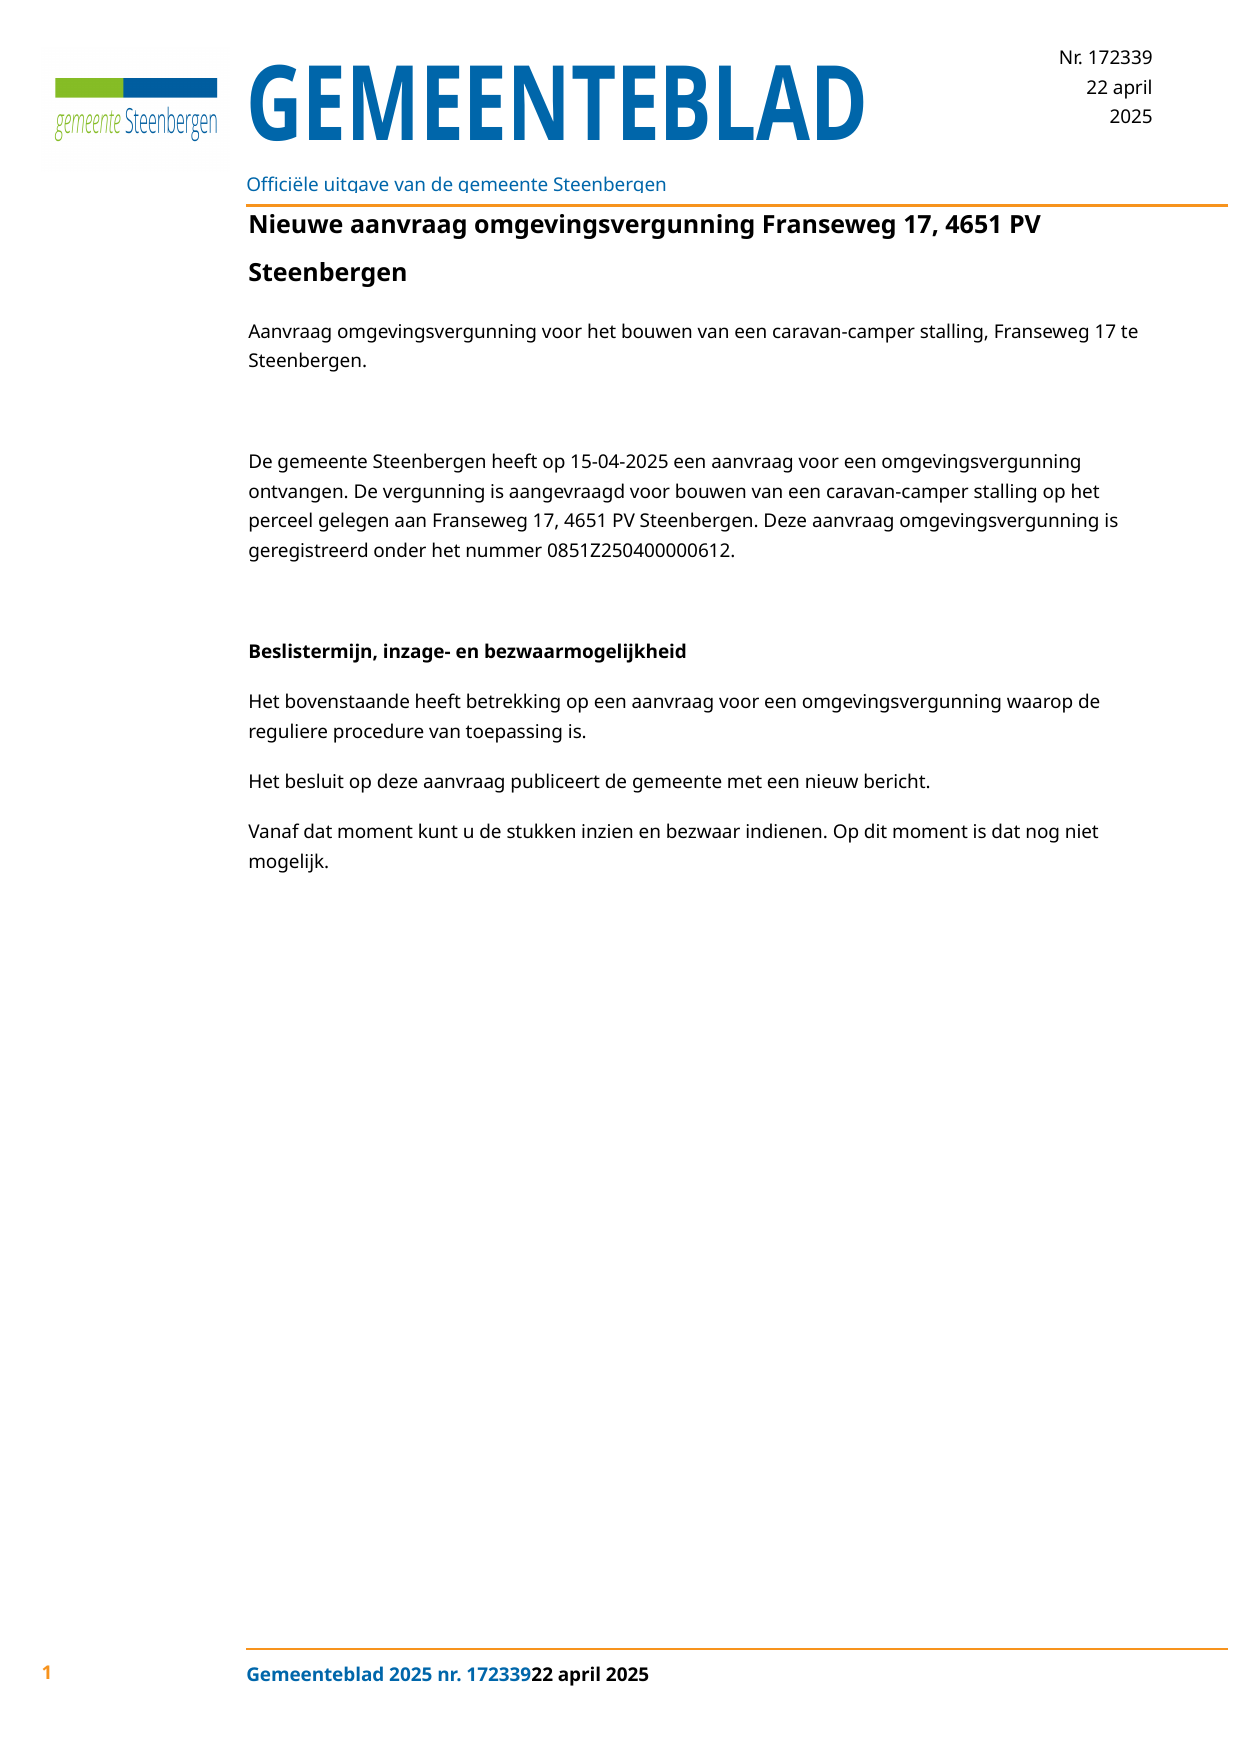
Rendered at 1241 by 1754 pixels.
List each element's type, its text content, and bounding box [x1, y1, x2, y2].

text Het bovenstaande heeft betrekking op een aanvraag voor een omgevingsvergunning waarop de reguliere procedure van toepassing is. [248, 688, 1152, 744]
text Beslistermijn, inzage- en bezwaarmogelijkheid [248, 638, 1152, 664]
text De gemeente Steenbergen heeft op 15-04-2025 een aanvraag voor een omgevingsvergunning ontvangen. De vergunning is aangevraagd voor bouwen van een caravan-camper stalling op het perceel gelegen aan Franseweg 17, 4651 PV Steenbergen. Deze aanvraag omgevingsvergunning is geregistreerd onder het nummer 0851Z250400000612. [248, 448, 1152, 563]
text Aanvraag omgevingsvergunning voor het bouwen van een caravan-camper stalling, Franseweg 17 te Steenbergen. [248, 318, 1152, 373]
text Vanaf dat moment kunt u de stukken inzien en bezwaar indienen. Op dit moment is dat nog niet mogelijk. [248, 819, 1152, 874]
text Het besluit op deze aanvraag publiceert de gemeente met een nieuw bericht. [248, 768, 1152, 794]
text Nieuwe aanvraag omgevingsvergunning Franseweg 17, 4651 PV Steenbergen [248, 207, 1152, 288]
picture [41, 47, 231, 172]
